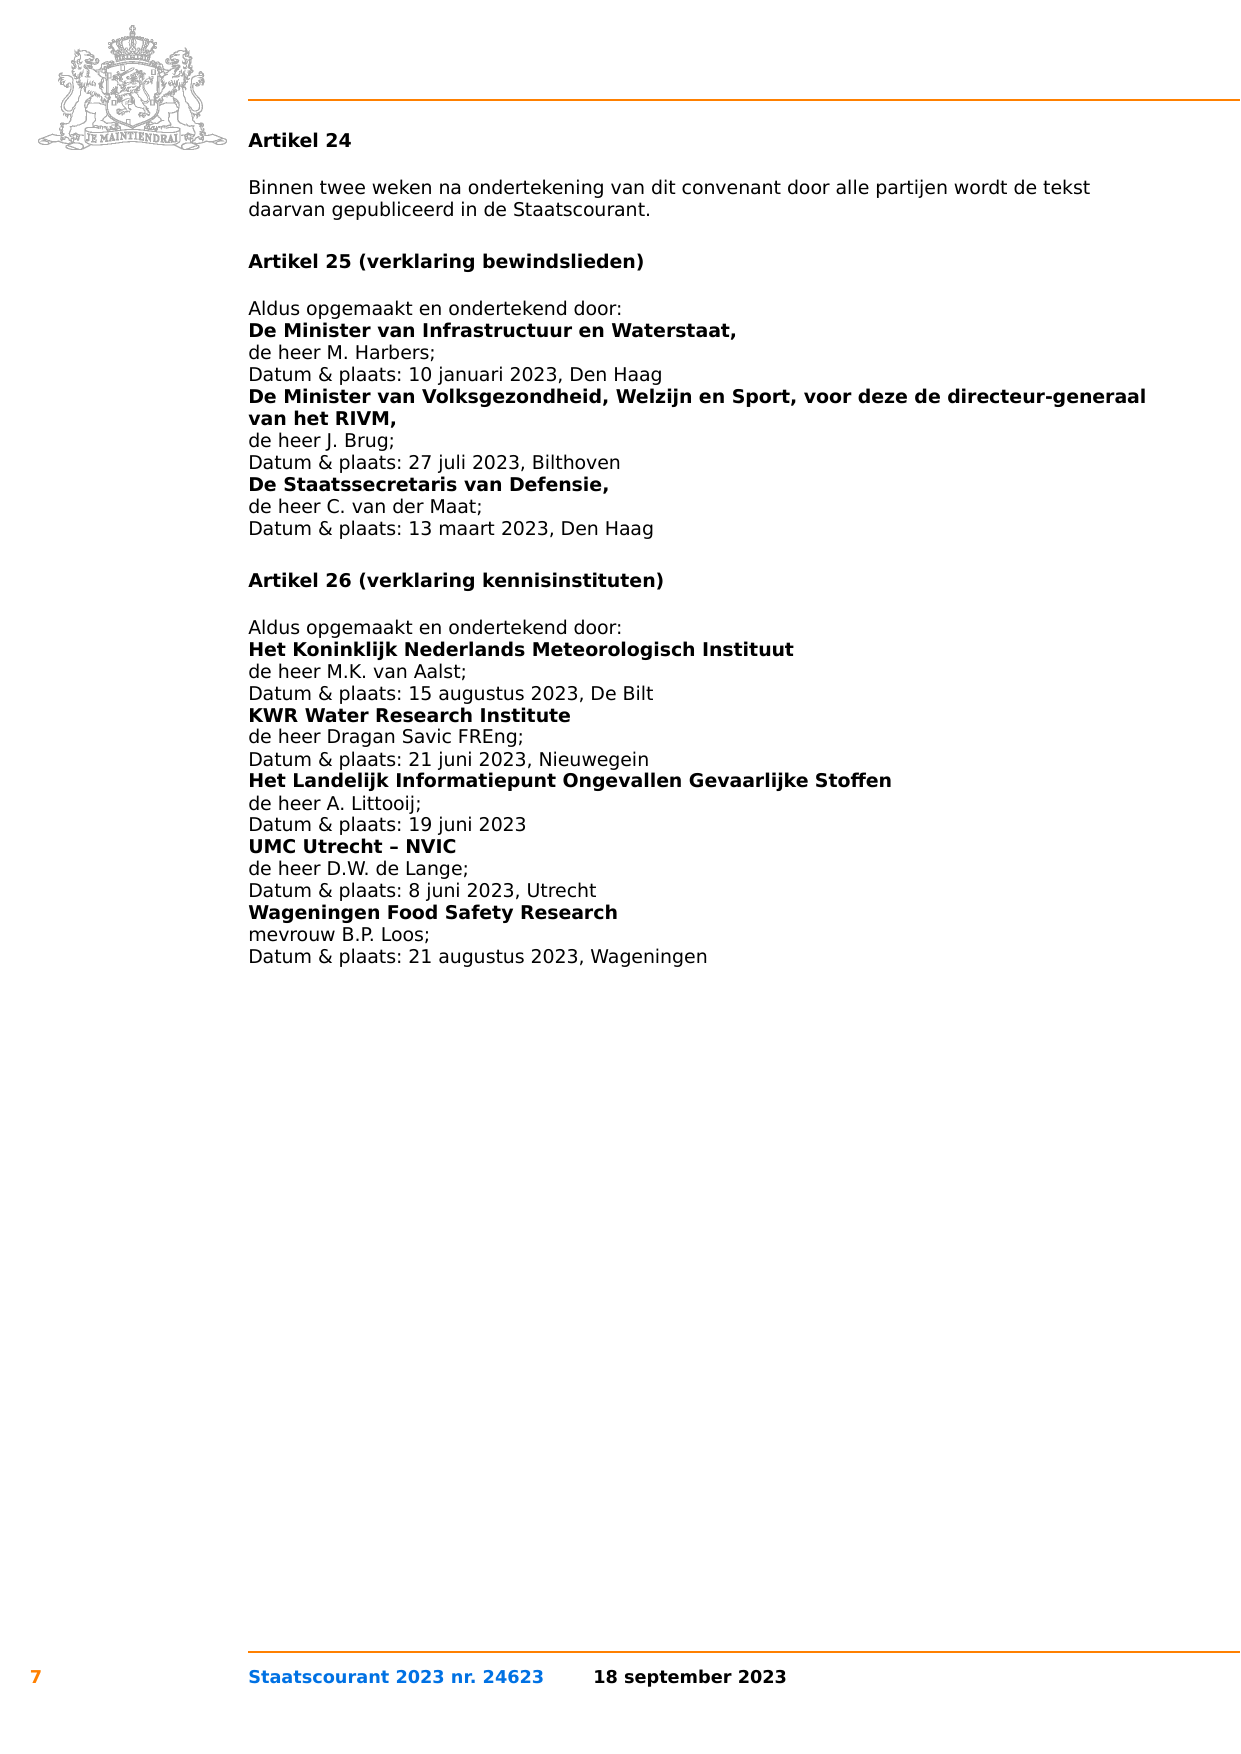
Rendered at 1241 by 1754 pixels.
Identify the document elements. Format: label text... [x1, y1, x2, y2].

text de heer J. Brug; [248, 430, 1163, 452]
text Datum & plaats: 8 juni 2023, Utrecht [248, 880, 1163, 902]
text Het Koninklijk Nederlands Meteorologisch Instituut [248, 638, 1163, 661]
text KWR Water Research Institute [248, 704, 1163, 726]
text Aldus opgemaakt en ondertekend door: [248, 617, 1163, 638]
text de heer Dragan Savic FREng; [248, 726, 1163, 748]
picture [38, 25, 227, 150]
text Binnen twee weken na ondertekening van dit convenant door alle partijen wordt de tekst daarvan gepubliceerd in de Staatscourant. [248, 177, 1163, 221]
text Datum & plaats: 19 juni 2023 [248, 814, 1163, 836]
text Datum & plaats: 13 maart 2023, Den Haag [248, 518, 1163, 539]
text Het Landelijk Informatiepunt Ongevallen Gevaarlijke Stoffen [248, 770, 1163, 792]
text De Staatssecretaris van Defensie, [248, 474, 1163, 496]
text Aldus opgemaakt en ondertekend door: [248, 298, 1163, 320]
text Datum & plaats: 27 juli 2023, Bilthoven [248, 452, 1163, 474]
text Datum & plaats: 21 juni 2023, Nieuwegein [248, 748, 1163, 770]
text mevrouw B.P. Loos; [248, 924, 1163, 946]
text Wageningen Food Safety Research [248, 902, 1163, 924]
text de heer M.K. van Aalst; [248, 661, 1163, 682]
subtitle Artikel 25 (verklaring bewindslieden) [248, 251, 1163, 273]
text Datum & plaats: 10 januari 2023, Den Haag [248, 364, 1163, 386]
text Datum & plaats: 21 augustus 2023, Wageningen [248, 946, 1163, 968]
text de heer A. Littooij; [248, 792, 1163, 814]
subtitle Artikel 26 (verklaring kennisinstituten) [248, 569, 1163, 592]
text De Minister van Infrastructuur en Waterstaat, [248, 320, 1163, 342]
text de heer C. van der Maat; [248, 496, 1163, 518]
text de heer M. Harbers; [248, 342, 1163, 364]
subtitle Artikel 24 [248, 130, 1163, 152]
text Datum & plaats: 15 augustus 2023, De Bilt [248, 682, 1163, 704]
text UMC Utrecht – NVIC [248, 836, 1163, 858]
text de heer D.W. de Lange; [248, 858, 1163, 880]
text De Minister van Volksgezondheid, Welzijn en Sport, voor deze de directeur-generaal van het RIVM, [248, 386, 1163, 430]
